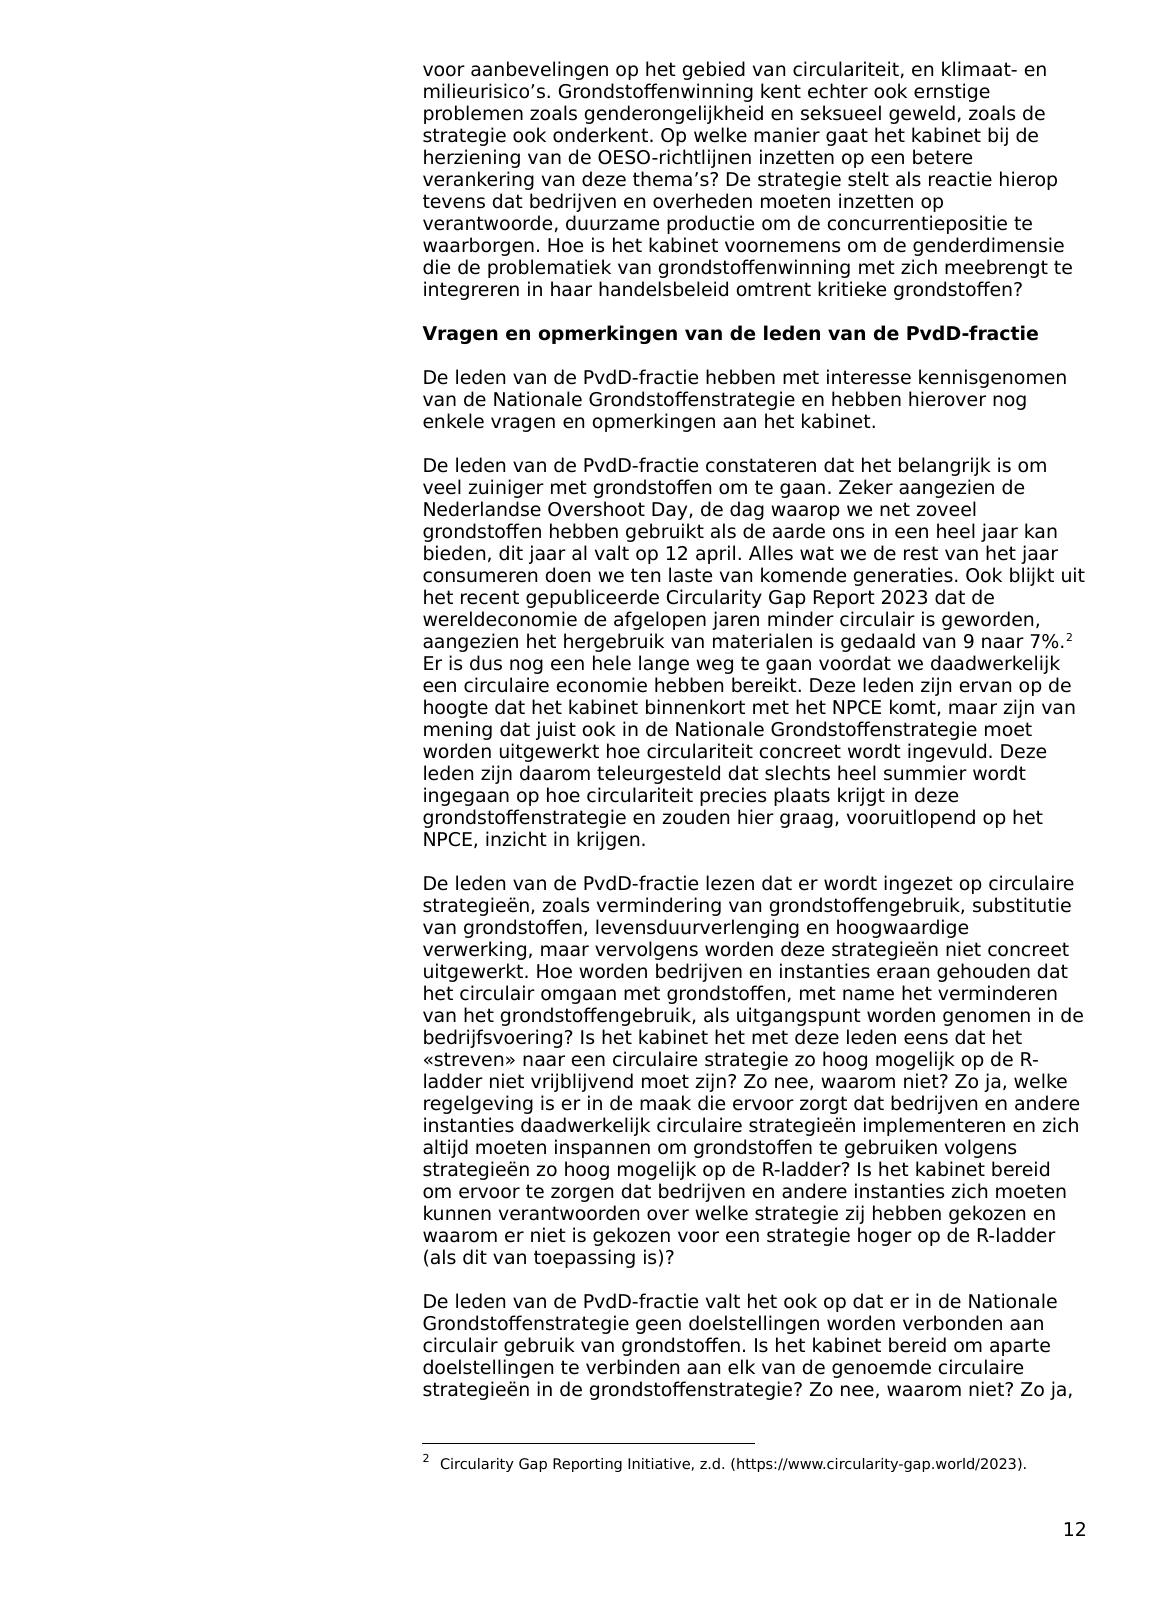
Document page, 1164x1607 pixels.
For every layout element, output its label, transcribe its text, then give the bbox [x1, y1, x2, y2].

text De leden van de PvdD-fractie hebben met interesse kennisgenomen van de Nationale Grondstoffenstrategie en hebben hierover nog enkele vragen en opmerkingen aan het kabinet. [422, 367, 1087, 433]
text Circularity Gap Reporting Initiative, z.d. (https://www.circularity-gap.world/2023). [422, 1452, 1087, 1474]
text voor aanbevelingen op het gebied van circulariteit, en klimaat- en milieurisico’s. Grondstoffenwinning kent echter ook ernstige problemen zoals genderongelijkheid en seksueel geweld, zoals de strategie ook onderkent. Op welke manier gaat het kabinet bij de herziening van de OESO-richtlijnen inzetten op een betere verankering van deze thema’s? De strategie stelt als reactie hierop tevens dat bedrijven en overheden moeten inzetten op verantwoorde, duurzame productie om de concurrentiepositie te waarborgen. Hoe is het kabinet voornemens om de genderdimensie die de problematiek van grondstoffenwinning met zich meebrengt te integreren in haar handelsbeleid omtrent kritieke grondstoffen? [422, 59, 1087, 301]
text De leden van de PvdD-fractie constateren dat het belangrijk is om veel zuiniger met grondstoffen om te gaan. Zeker aangezien de Nederlandse Overshoot Day, de dag waarop we net zoveel grondstoffen hebben gebruikt als de aarde ons in een heel jaar kan bieden, dit jaar al valt op 12 april. Alles wat we de rest van het jaar consumeren doen we ten laste van komende generaties. Ook blijkt uit het recent gepubliceerde Circularity Gap Report 2023 dat de wereldeconomie de afgelopen jaren minder circulair is geworden, aangezien het hergebruik van materialen is gedaald van 9 naar 7%. Er is dus nog een hele lange weg te gaan voordat we daadwerkelijk een circulaire economie hebben bereikt. Deze leden zijn ervan op de hoogte dat het kabinet binnenkort met het NPCE komt, maar zijn van mening dat juist ook in de Nationale Grondstoffenstrategie moet worden uitgewerkt hoe circulariteit concreet wordt ingevuld. Deze leden zijn daarom teleurgesteld dat slechts heel summier wordt ingegaan op hoe circulariteit precies plaats krijgt in deze grondstoffenstrategie en zouden hier graag, vooruitlopend op het NPCE, inzicht in krijgen. [422, 455, 1087, 851]
subtitle Vragen en opmerkingen van de leden van de PvdD-fractie [422, 323, 1087, 345]
text De leden van de PvdD-fractie valt het ook op dat er in de Nationale Grondstoffenstrategie geen doelstellingen worden verbonden aan circulair gebruik van grondstoffen. Is het kabinet bereid om aparte doelstellingen te verbinden aan elk van de genoemde circulaire strategieën in de grondstoffenstrategie? Zo nee, waarom niet? Zo ja, [422, 1291, 1087, 1401]
text De leden van de PvdD-fractie lezen dat er wordt ingezet op circulaire strategieën, zoals vermindering van grondstoffengebruik, substitutie van grondstoffen, levensduurverlenging en hoogwaardige verwerking, maar vervolgens worden deze strategieën niet concreet uitgewerkt. Hoe worden bedrijven en instanties eraan gehouden dat het circulair omgaan met grondstoffen, met name het verminderen van het grondstoffengebruik, als uitgangspunt worden genomen in de bedrijfsvoering? Is het kabinet het met deze leden eens dat het «streven» naar een circulaire strategie zo hoog mogelijk op de R-ladder niet vrijblijvend moet zijn? Zo nee, waarom niet? Zo ja, welke regelgeving is er in de maak die ervoor zorgt dat bedrijven en andere instanties daadwerkelijk circulaire strategieën implementeren en zich altijd moeten inspannen om grondstoffen te gebruiken volgens strategieën zo hoog mogelijk op de R-ladder? Is het kabinet bereid om ervoor te zorgen dat bedrijven en andere instanties zich moeten kunnen verantwoorden over welke strategie zij hebben gekozen en waarom er niet is gekozen voor een strategie hoger op de R-ladder (als dit van toepassing is)? [422, 873, 1087, 1269]
